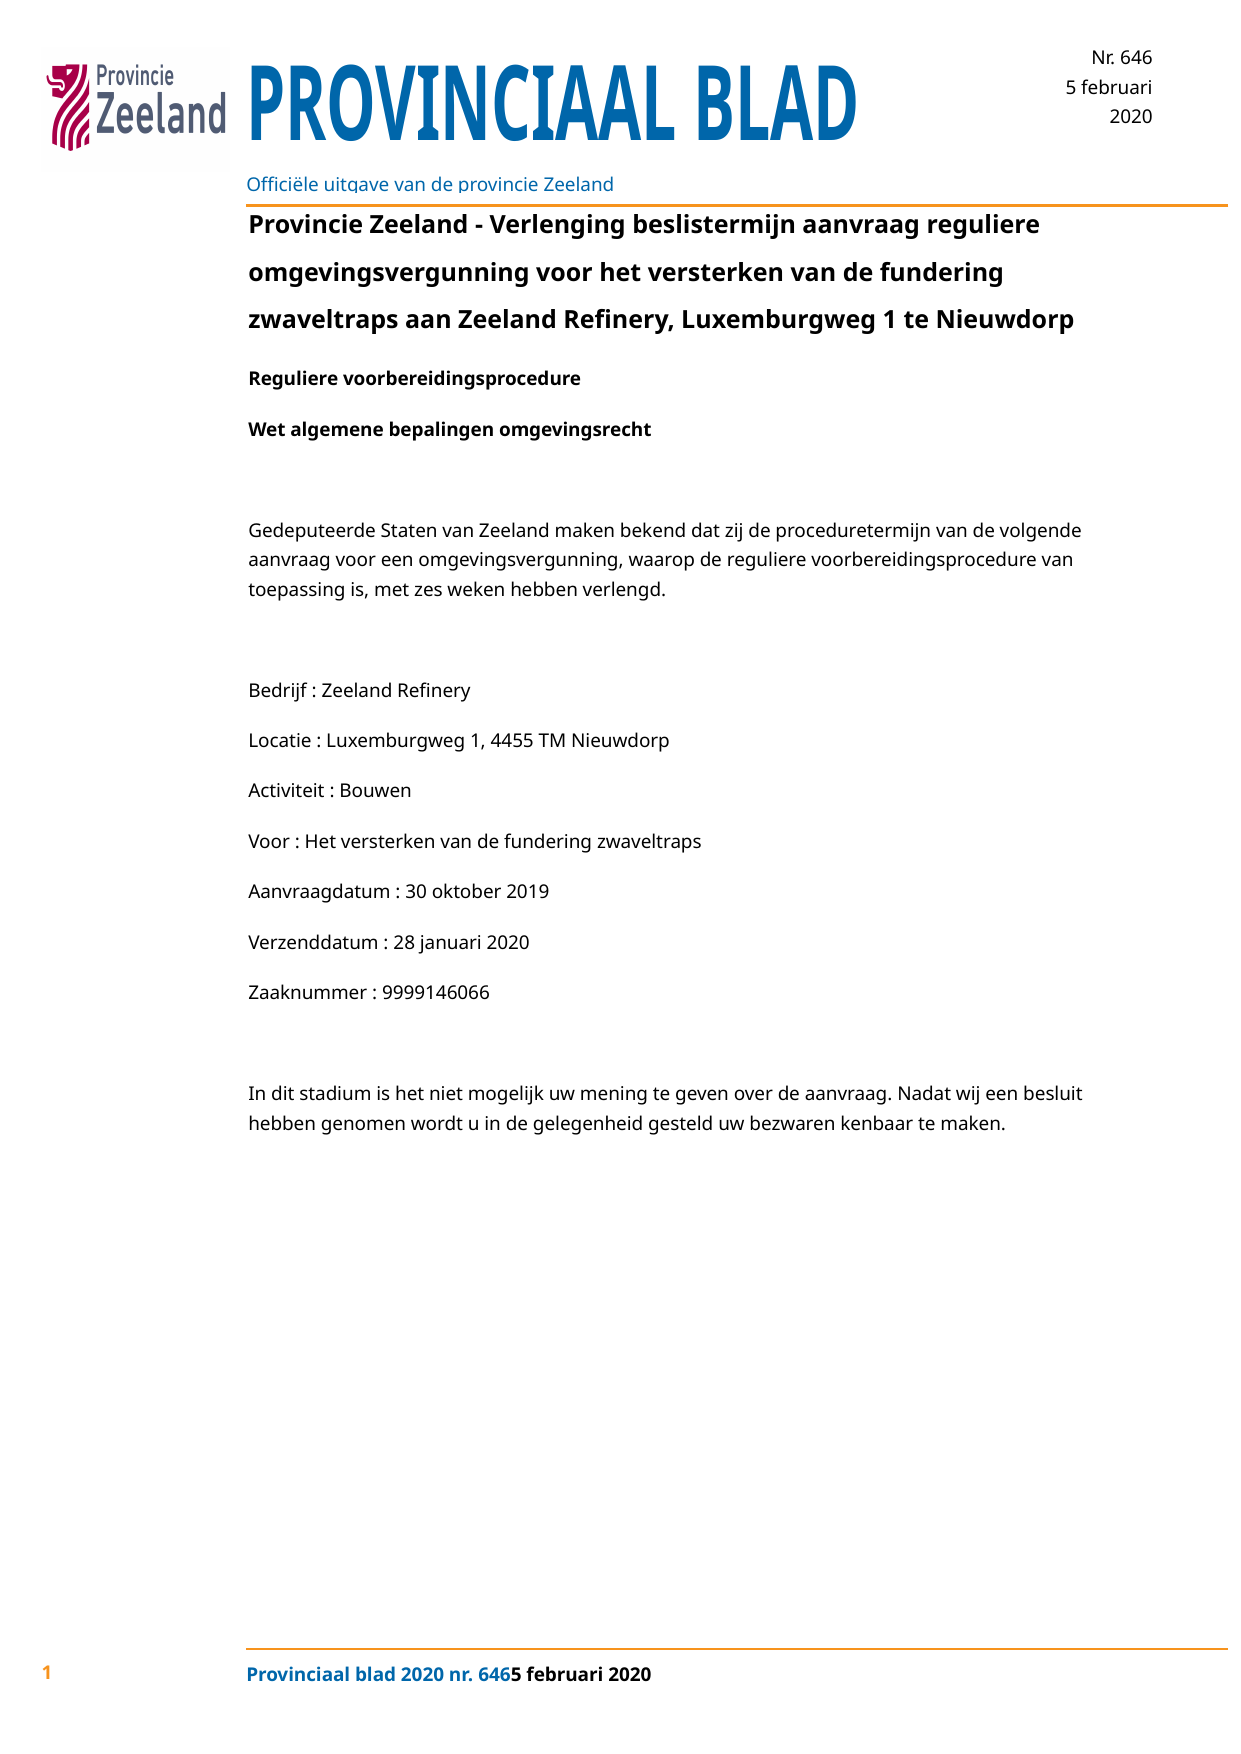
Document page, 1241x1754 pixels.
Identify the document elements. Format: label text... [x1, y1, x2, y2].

text Reguliere voorbereidingsprocedure [248, 366, 1152, 391]
picture [41, 47, 231, 172]
text Provincie Zeeland - Verlenging beslistermijn aanvraag reguliere omgevingsvergunning voor het versterken van de fundering zwaveltraps aan Zeeland Refinery, Luxemburgweg 1 te Nieuwdorp [248, 207, 1152, 336]
text Wet algemene bepalingen omgevingsrecht [248, 416, 1152, 442]
text In dit stadium is het niet mogelijk uw mening te geven over de aanvraag. Nadat wij een besluit hebben genomen wordt u in de gelegenheid gesteld uw bezwaren kenbaar te maken. [248, 1080, 1152, 1135]
text Aanvraagdatum : 30 oktober 2019 [248, 878, 1152, 904]
text Gedeputeerde Staten van Zeeland maken bekend dat zij de proceduretermijn van de volgende aanvraag voor een omgevingsvergunning, waarop de reguliere voorbereidingsprocedure van toepassing is, met zes weken hebben verlengd. [248, 517, 1152, 602]
text Voor : Het versterken van de fundering zwaveltraps [248, 828, 1152, 854]
text Bedrijf : Zeeland Refinery [248, 677, 1152, 702]
text Zaaknummer : 9999146066 [248, 979, 1152, 1005]
text Verzenddatum : 28 januari 2020 [248, 929, 1152, 954]
text Activiteit : Bouwen [248, 778, 1152, 803]
text Locatie : Luxemburgweg 1, 4455 TM Nieuwdorp [248, 727, 1152, 753]
